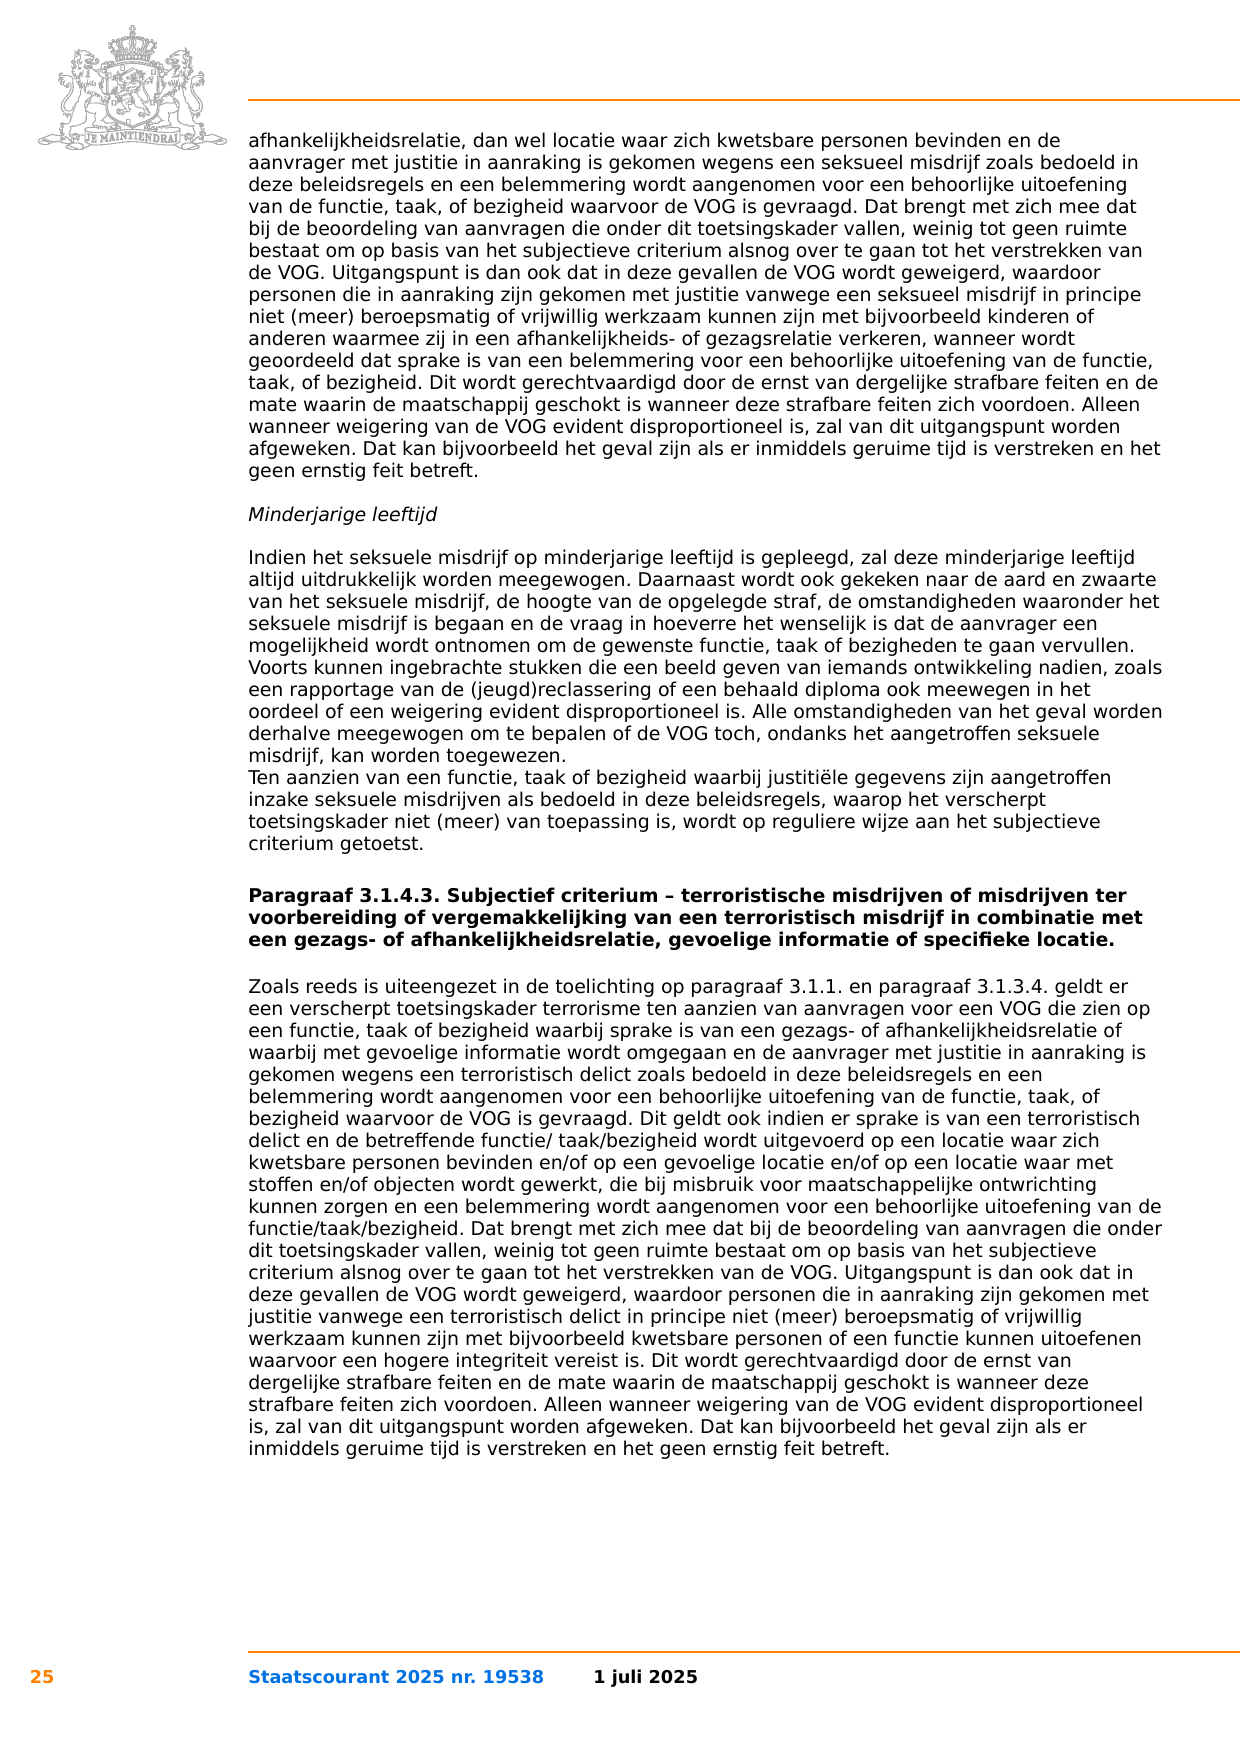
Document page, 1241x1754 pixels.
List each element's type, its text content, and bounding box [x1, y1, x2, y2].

text afhankelijkheidsrelatie, dan wel locatie waar zich kwetsbare personen bevinden en de aanvrager met justitie in aanraking is gekomen wegens een seksueel misdrijf zoals bedoeld in deze beleidsregels en een belemmering wordt aangenomen voor een behoorlijke uitoefening van de functie, taak, of bezigheid waarvoor de VOG is gevraagd. Dat brengt met zich mee dat bij de beoordeling van aanvragen die onder dit toetsingskader vallen, weinig tot geen ruimte bestaat om op basis van het subjectieve criterium alsnog over te gaan tot het verstrekken van de VOG. Uitgangspunt is dan ook dat in deze gevallen de VOG wordt geweigerd, waardoor personen die in aanraking zijn gekomen met justitie vanwege een seksueel misdrijf in principe niet (meer) beroepsmatig of vrijwillig werkzaam kunnen zijn met bijvoorbeeld kinderen of anderen waarmee zij in een afhankelijkheids- of gezagsrelatie verkeren, wanneer wordt geoordeeld dat sprake is van een belemmering voor een behoorlijke uitoefening van de functie, taak, of bezigheid. Dit wordt gerechtvaardigd door de ernst van dergelijke strafbare feiten en de mate waarin de maatschappij geschokt is wanneer deze strafbare feiten zich voordoen. Alleen wanneer weigering van de VOG evident disproportioneel is, zal van dit uitgangspunt worden afgeweken. Dat kan bijvoorbeeld het geval zijn als er inmiddels geruime tijd is verstreken en het geen ernstig feit betreft. [248, 130, 1163, 482]
subtitle Minderjarige leeftijd [248, 503, 1163, 525]
text Voorts kunnen ingebrachte stukken die een beeld geven van iemands ontwikkeling nadien, zoals een rapportage van de (jeugd)reclassering of een behaald diploma ook meewegen in het oordeel of een weigering evident disproportioneel is. Alle omstandigheden van het geval worden derhalve meegewogen om te bepalen of de VOG toch, ondanks het aangetroffen seksuele misdrijf, kan worden toegewezen. [248, 657, 1163, 767]
picture [38, 25, 227, 150]
text Ten aanzien van een functie, taak of bezigheid waarbij justitiële gegevens zijn aangetroffen inzake seksuele misdrijven als bedoeld in deze beleidsregels, waarop het verscherpt toetsingskader niet (meer) van toepassing is, wordt op reguliere wijze aan het subjectieve criterium getoetst. [248, 767, 1163, 855]
text Indien het seksuele misdrijf op minderjarige leeftijd is gepleegd, zal deze minderjarige leeftijd altijd uitdrukkelijk worden meegewogen. Daarnaast wordt ook gekeken naar de aard en zwaarte van het seksuele misdrijf, de hoogte van de opgelegde straf, de omstandigheden waaronder het seksuele misdrijf is begaan en de vraag in hoeverre het wenselijk is dat de aanvrager een mogelijkheid wordt ontnomen om de gewenste functie, taak of bezigheden te gaan vervullen. [248, 547, 1163, 657]
subtitle Paragraaf 3.1.4.3. Subjectief criterium – terroristische misdrijven of misdrijven ter voorbereiding of vergemakkelijking van een terroristisch misdrijf in combinatie met een gezags- of afhankelijkheidsrelatie, gevoelige informatie of specifieke locatie. [248, 885, 1163, 951]
text Zoals reeds is uiteengezet in de toelichting op paragraaf 3.1.1. en paragraaf 3.1.3.4. geldt er een verscherpt toetsingskader terrorisme ten aanzien van aanvragen voor een VOG die zien op een functie, taak of bezigheid waarbij sprake is van een gezags- of afhankelijkheidsrelatie of waarbij met gevoelige informatie wordt omgegaan en de aanvrager met justitie in aanraking is gekomen wegens een terroristisch delict zoals bedoeld in deze beleidsregels en een belemmering wordt aangenomen voor een behoorlijke uitoefening van de functie, taak, of bezigheid waarvoor de VOG is gevraagd. Dit geldt ook indien er sprake is van een terroristisch delict en de betreffende functie/ taak/bezigheid wordt uitgevoerd op een locatie waar zich kwetsbare personen bevinden en/of op een gevoelige locatie en/of op een locatie waar met stoffen en/of objecten wordt gewerkt, die bij misbruik voor maatschappelijke ontwrichting kunnen zorgen en een belemmering wordt aangenomen voor een behoorlijke uitoefening van de functie/taak/bezigheid. Dat brengt met zich mee dat bij de beoordeling van aanvragen die onder dit toetsingskader vallen, weinig tot geen ruimte bestaat om op basis van het subjectieve criterium alsnog over te gaan tot het verstrekken van de VOG. Uitgangspunt is dan ook dat in deze gevallen de VOG wordt geweigerd, waardoor personen die in aanraking zijn gekomen met justitie vanwege een terroristisch delict in principe niet (meer) beroepsmatig of vrijwillig werkzaam kunnen zijn met bijvoorbeeld kwetsbare personen of een functie kunnen uitoefenen waarvoor een hogere integriteit vereist is. Dit wordt gerechtvaardigd door de ernst van dergelijke strafbare feiten en de mate waarin de maatschappij geschokt is wanneer deze strafbare feiten zich voordoen. Alleen wanneer weigering van de VOG evident disproportioneel is, zal van dit uitgangspunt worden afgeweken. Dat kan bijvoorbeeld het geval zijn als er inmiddels geruime tijd is verstreken en het geen ernstig feit betreft. [248, 976, 1163, 1459]
